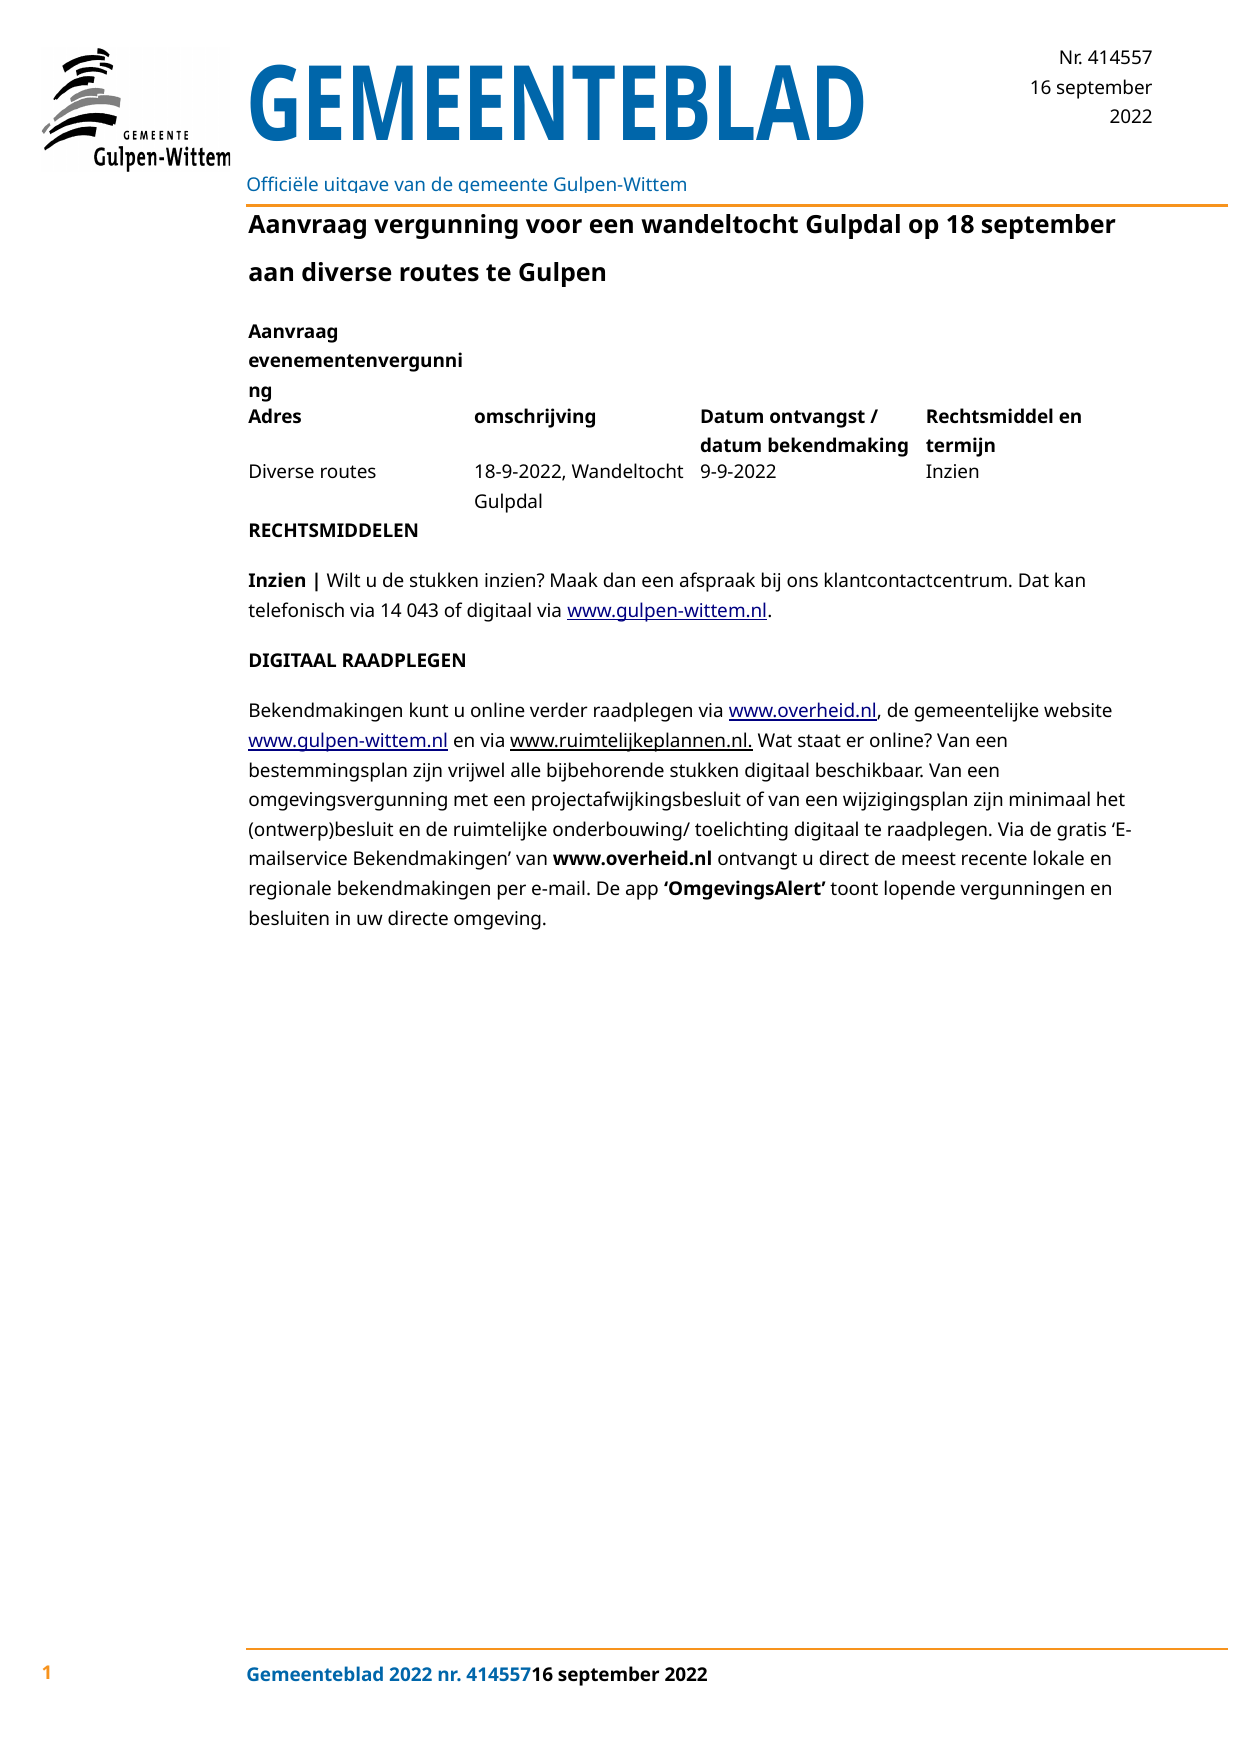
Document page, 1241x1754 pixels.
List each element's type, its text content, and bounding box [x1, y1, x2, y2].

table_cell Datum ontvangst / datum bekendmaking [700, 403, 926, 458]
text Aanvraag vergunning voor een wandeltocht Gulpdal op 18 september aan diverse routes te Gulpen [248, 207, 1152, 288]
table_header Aanvraag evenementenvergunning [248, 318, 474, 403]
table_cell Diverse routes [248, 458, 474, 513]
text Bekendmakingen kunt u online verder raadplegen via www.overheid.nl, de gemeentelijke website www.gulpen-wittem.nl en via www.ruimtelijkeplannen.nl. Wat staat er online? Van een bestemmingsplan zijn vrijwel alle bijbehorende stukken digitaal beschikbaar. Van een omgevingsvergunning met een projectafwijkingsbesluit of van een wijzigingsplan zijn minimaal het (ontwerp)besluit en de ruimtelijke onderbouwing/ toelichting digitaal te raadplegen. Via de gratis ‘E-mailservice Bekendmakingen’ van www.overheid.nl ontvangt u direct de meest recente lokale en regionale bekendmakingen per e-mail. De app ‘OmgevingsAlert’ toont lopende vergunningen en besluiten in uw directe omgeving. [248, 698, 1152, 930]
table_cell 9-9-2022 [700, 458, 926, 513]
table_cell omschrijving [474, 403, 700, 458]
table_header [700, 318, 926, 403]
table_cell Inzien [926, 458, 1152, 513]
table_cell Rechtsmiddel en termijn [926, 403, 1152, 458]
table_cell Adres [248, 403, 474, 458]
text RECHTSMIDDELEN [248, 517, 1152, 542]
table_header [926, 318, 1152, 403]
table_cell 18-9-2022, Wandeltocht Gulpdal [474, 458, 700, 513]
text DIGITAAL RAADPLEGEN [248, 647, 1152, 673]
table_header [474, 318, 700, 403]
picture [41, 47, 231, 172]
text Inzien | Wilt u de stukken inzien? Maak dan een afspraak bij ons klantcontactcentrum. Dat kan telefonisch via 14 043 of digitaal via www.gulpen-wittem.nl. [248, 567, 1152, 622]
